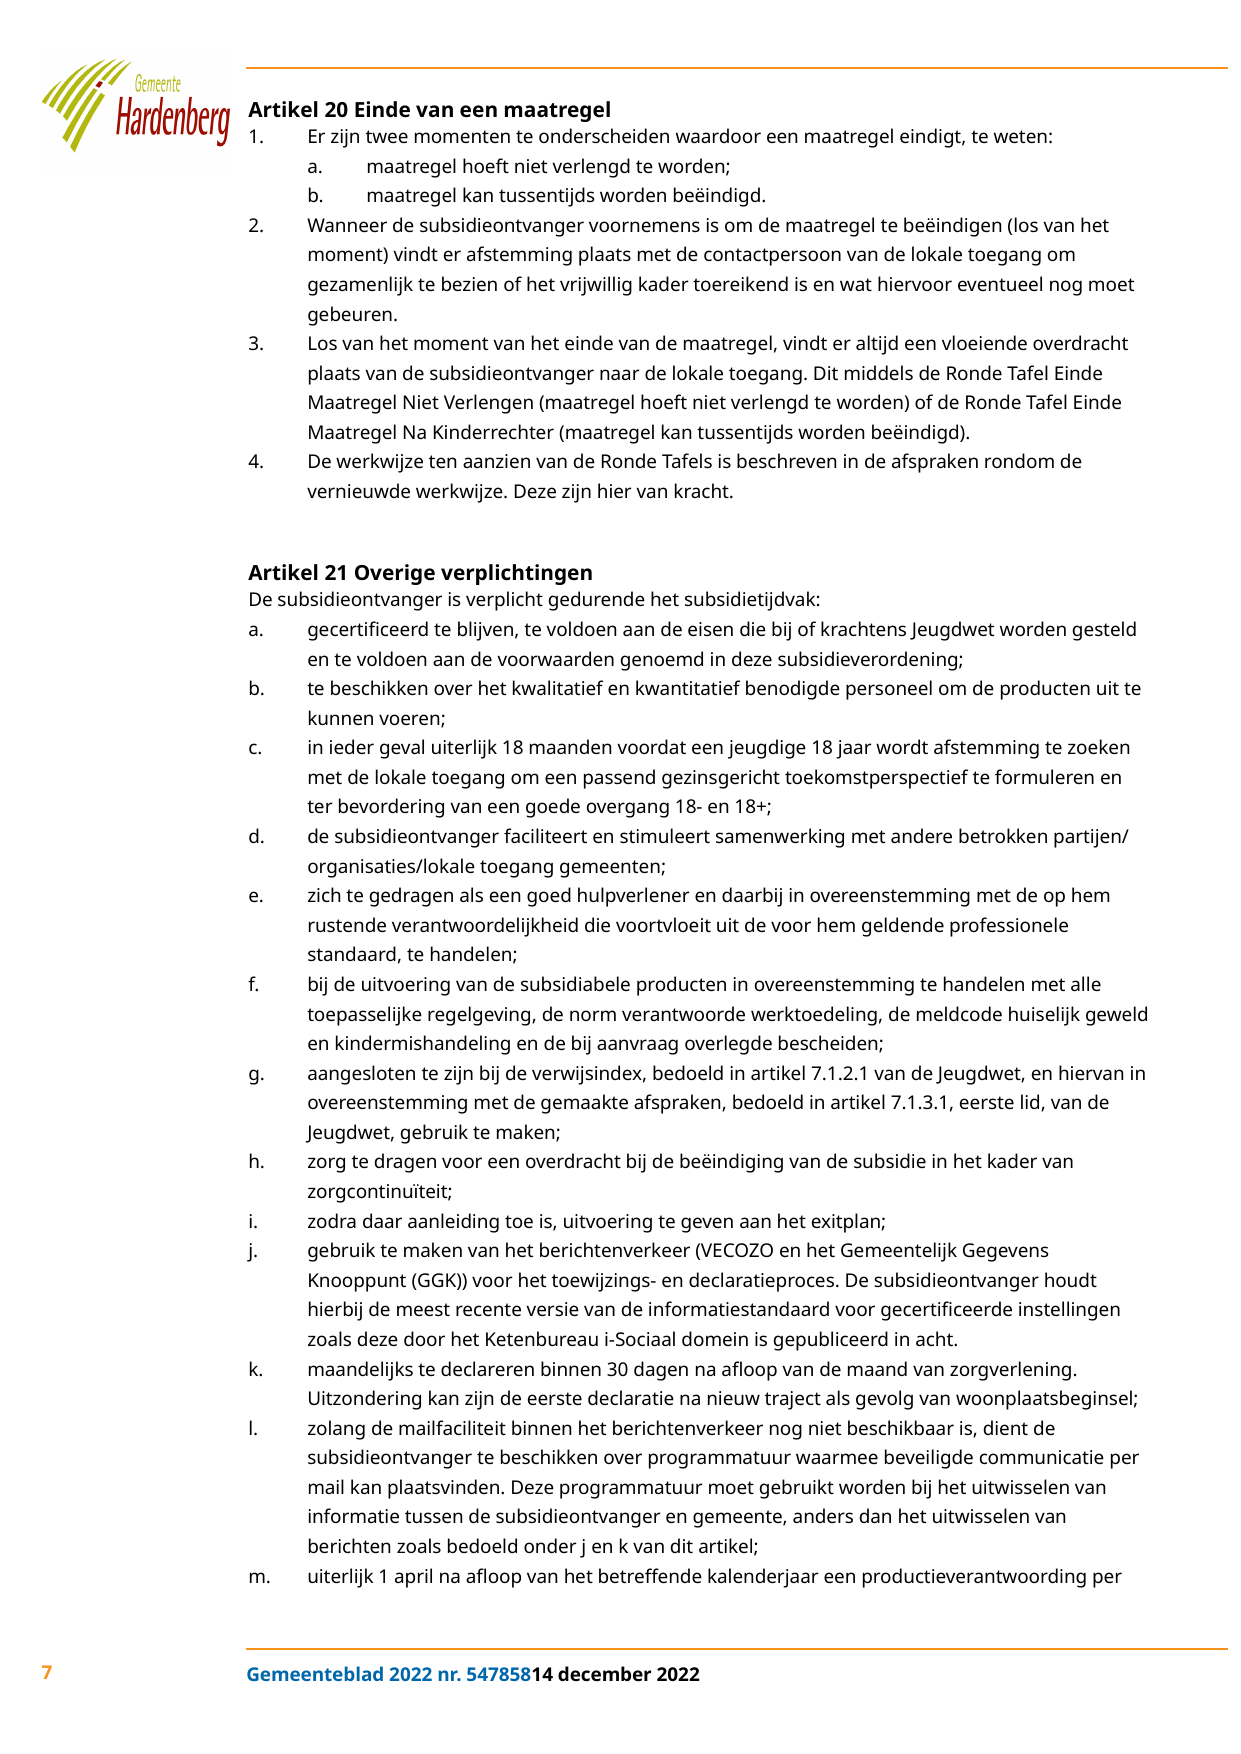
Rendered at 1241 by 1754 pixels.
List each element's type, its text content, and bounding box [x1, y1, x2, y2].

list maandelijks te declareren binnen 30 dagen na afloop van de maand van zorgverlening. Uitzondering kan zijn de eerste declaratie na nieuw traject als gevolg van woonplaatsbeginsel; [248, 1356, 1152, 1411]
list gebruik te maken van het berichtenverkeer (VECOZO en het Gemeentelijk Gegevens Knooppunt (GGK)) voor het toewijzings- en declaratieproces. De subsidieontvanger houdt hierbij de meest recente versie van de informatiestandaard voor gecertificeerde instellingen zoals deze door het Ketenbureau i-Sociaal domein is gepubliceerd in acht. [248, 1237, 1152, 1352]
text Artikel 21 Overige verplichtingen [248, 558, 1152, 587]
list zich te gedragen als een goed hulpverlener en daarbij in overeenstemming met de op hem rustende verantwoordelijkheid die voortvloeit uit de voor hem geldende professionele standaard, te handelen; [248, 882, 1152, 967]
list uiterlijk 1 april na afloop van het betreffende kalenderjaar een productieverantwoording per [248, 1563, 1152, 1589]
list maatregel hoeft niet verlengd te worden; [307, 153, 1152, 178]
text De subsidieontvanger is verplicht gedurende het subsidietijdvak: [248, 587, 1152, 612]
picture [41, 47, 231, 172]
list Wanneer de subsidieontvanger voornemens is om de maatregel te beëindigen (los van het moment) vindt er afstemming plaats met de contactpersoon van de lokale toegang om gezamenlijk te bezien of het vrijwillig kader toereikend is en wat hiervoor eventueel nog moet gebeuren. [248, 212, 1152, 326]
list zorg te dragen voor een overdracht bij de beëindiging van de subsidie in het kader van zorgcontinuïteit; [248, 1149, 1152, 1204]
list Er zijn twee momenten te onderscheiden waardoor een maatregel eindigt, te weten: [248, 123, 1152, 149]
list in ieder geval uiterlijk 18 maanden voordat een jeugdige 18 jaar wordt afstemming te zoeken met de lokale toegang om een passend gezinsgericht toekomstperspectief te formuleren en ter bevordering van een goede overgang 18- en 18+; [248, 734, 1152, 819]
list te beschikken over het kwalitatief en kwantitatief benodigde personeel om de producten uit te kunnen voeren; [248, 675, 1152, 731]
list gecertificeerd te blijven, te voldoen aan de eisen die bij of krachtens Jeugdwet worden gesteld en te voldoen aan de voorwaarden genoemd in deze subsidieverordening; [248, 616, 1152, 672]
text Artikel 20 Einde van een maatregel [248, 95, 1152, 123]
list De werkwijze ten aanzien van de Ronde Tafels is beschreven in de afspraken rondom de vernieuwde werkwijze. Deze zijn hier van kracht. [248, 449, 1152, 504]
list de subsidieontvanger faciliteert en stimuleert samenwerking met andere betrokken partijen/ organisaties/lokale toegang gemeenten; [248, 823, 1152, 879]
list zolang de mailfaciliteit binnen het berichtenverkeer nog niet beschikbaar is, dient de subsidieontvanger te beschikken over programmatuur waarmee beveiligde communicatie per mail kan plaatsvinden. Deze programmatuur moet gebruikt worden bij het uitwisselen van informatie tussen de subsidieontvanger en gemeente, anders dan het uitwisselen van berichten zoals bedoeld onder j en k van dit artikel; [248, 1415, 1152, 1559]
list aangesloten te zijn bij de verwijsindex, bedoeld in artikel 7.1.2.1 van de Jeugdwet, en hiervan in overeenstemming met de gemaakte afspraken, bedoeld in artikel 7.1.3.1, eerste lid, van de Jeugdwet, gebruik te maken; [248, 1060, 1152, 1145]
list zodra daar aanleiding toe is, uitvoering te geven aan het exitplan; [248, 1208, 1152, 1234]
list bij de uitvoering van de subsidiabele producten in overeenstemming te handelen met alle toepasselijke regelgeving, de norm verantwoorde werktoedeling, de meldcode huiselijk geweld en kindermishandeling en de bij aanvraag overlegde bescheiden; [248, 971, 1152, 1056]
list Los van het moment van het einde van de maatregel, vindt er altijd een vloeiende overdracht plaats van de subsidieontvanger naar de lokale toegang. Dit middels de Ronde Tafel Einde Maatregel Niet Verlengen (maatregel hoeft niet verlengd te worden) of de Ronde Tafel Einde Maatregel Na Kinderrechter (maatregel kan tussentijds worden beëindigd). [248, 330, 1152, 445]
list maatregel kan tussentijds worden beëindigd. [307, 182, 1152, 208]
